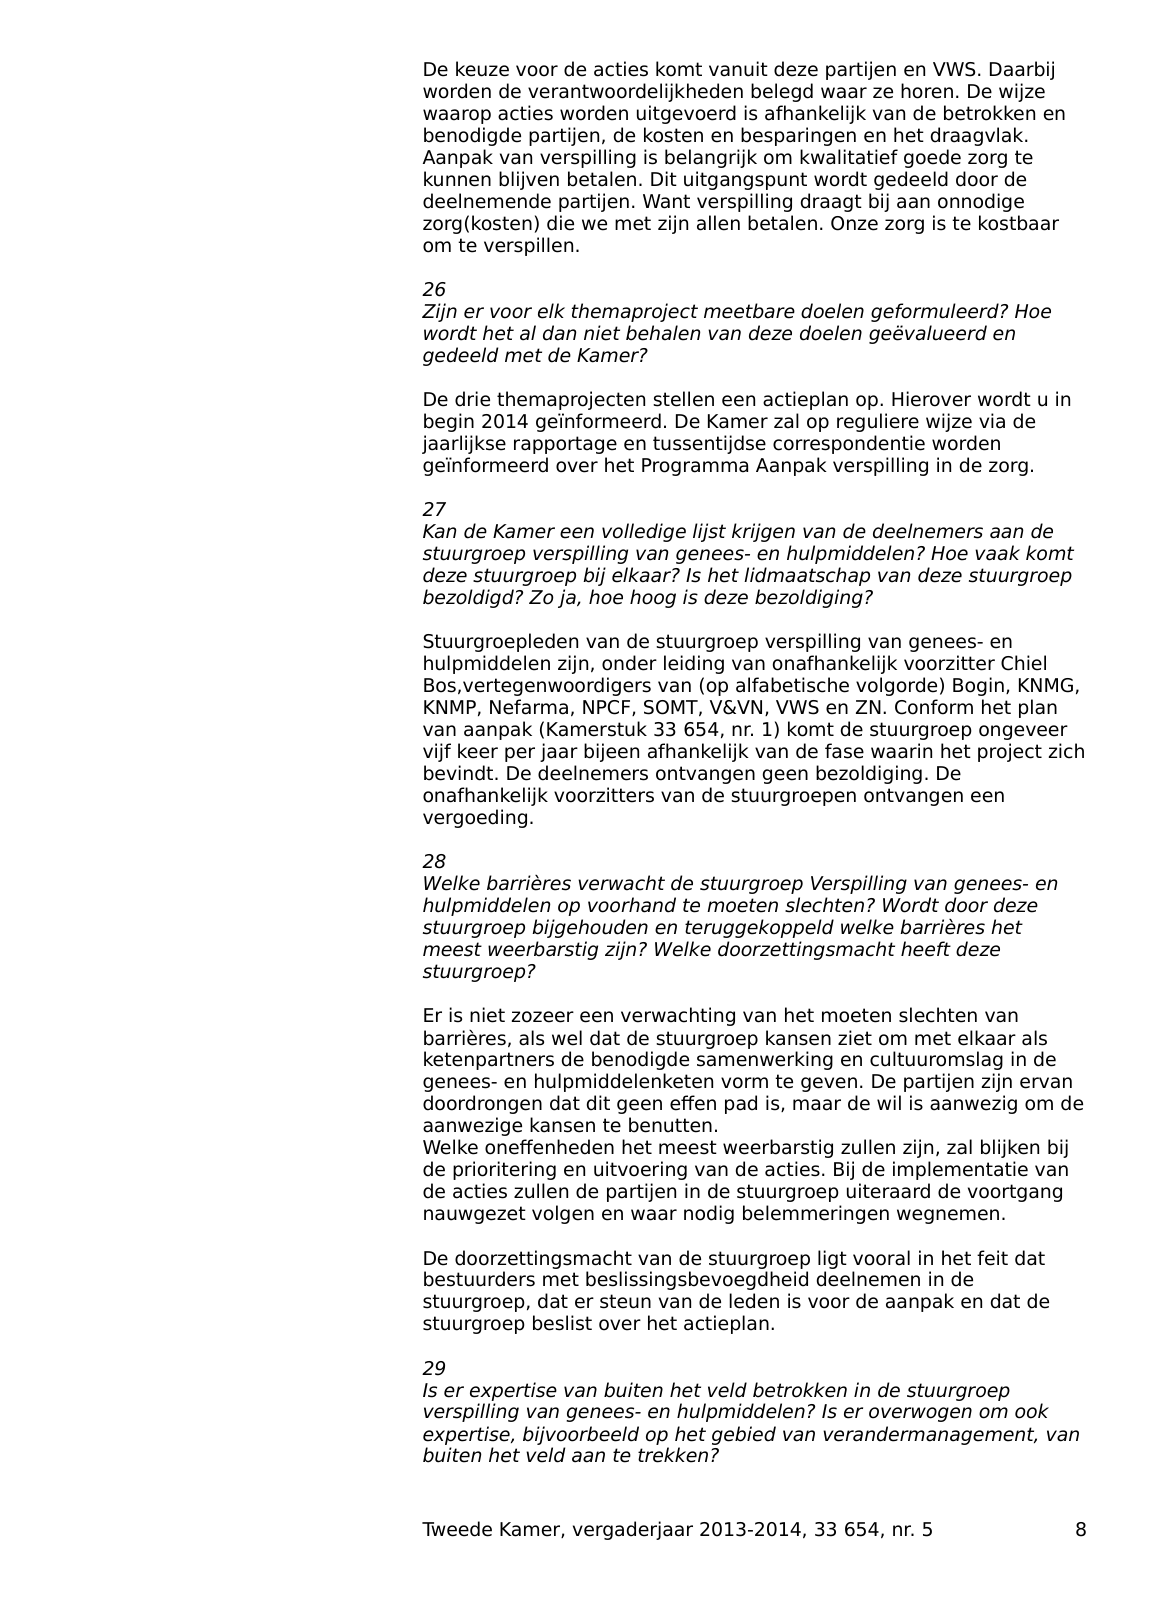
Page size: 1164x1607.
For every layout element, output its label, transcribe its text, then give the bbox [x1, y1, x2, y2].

text Stuurgroepleden van de stuurgroep verspilling van genees- en hulpmiddelen zijn, onder leiding van onafhankelijk voorzitter Chiel Bos,vertegenwoordigers van (op alfabetische volgorde) Bogin, KNMG, KNMP, Nefarma, NPCF, SOMT, V&VN, VWS en ZN. Conform het plan van aanpak (Kamerstuk 33 654, nr. 1) komt de stuurgroep ongeveer vijf keer per jaar bijeen afhankelijk van de fase waarin het project zich bevindt. De deelnemers ontvangen geen bezoldiging. De onafhankelijk voorzitters van de stuurgroepen ontvangen een vergoeding. [422, 631, 1087, 829]
text Welke barrières verwacht de stuurgroep Verspilling van genees- en hulpmiddelen op voorhand te moeten slechten? Wordt door deze stuurgroep bijgehouden en teruggekoppeld welke barrières het meest weerbarstig zijn? Welke doorzettingsmacht heeft deze stuurgroep? [422, 873, 1087, 983]
text 28 [422, 851, 1087, 873]
text Welke oneffenheden het meest weerbarstig zullen zijn, zal blijken bij de prioritering en uitvoering van de acties. Bij de implementatie van de acties zullen de partijen in de stuurgroep uiteraard de voortgang nauwgezet volgen en waar nodig belemmeringen wegnemen. [422, 1137, 1087, 1225]
text Zijn er voor elk themaproject meetbare doelen geformuleerd? Hoe wordt het al dan niet behalen van deze doelen geëvalueerd en gedeeld met de Kamer? [422, 301, 1087, 367]
text Er is niet zozeer een verwachting van het moeten slechten van barrières, als wel dat de stuurgroep kansen ziet om met elkaar als ketenpartners de benodigde samenwerking en cultuuromslag in de genees- en hulpmiddelenketen vorm te geven. De partijen zijn ervan doordrongen dat dit geen effen pad is, maar de wil is aanwezig om de aanwezige kansen te benutten. [422, 1005, 1087, 1137]
text De doorzettingsmacht van de stuurgroep ligt vooral in het feit dat bestuurders met beslissingsbevoegdheid deelnemen in de stuurgroep, dat er steun van de leden is voor de aanpak en dat de stuurgroep beslist over het actieplan. [422, 1247, 1087, 1335]
text Is er expertise van buiten het veld betrokken in de stuurgroep verspilling van genees- en hulpmiddelen? Is er overwogen om ook expertise, bijvoorbeeld op het gebied van verandermanagement, van buiten het veld aan te trekken? [422, 1379, 1087, 1467]
text De drie themaprojecten stellen een actieplan op. Hierover wordt u in begin 2014 geïnformeerd. De Kamer zal op reguliere wijze via de jaarlijkse rapportage en tussentijdse correspondentie worden geïnformeerd over het Programma Aanpak verspilling in de zorg. [422, 389, 1087, 477]
text 29 [422, 1357, 1087, 1379]
text Kan de Kamer een volledige lijst krijgen van de deelnemers aan de stuurgroep verspilling van genees- en hulpmiddelen? Hoe vaak komt deze stuurgroep bij elkaar? Is het lidmaatschap van deze stuurgroep bezoldigd? Zo ja, hoe hoog is deze bezoldiging? [422, 521, 1087, 609]
text De keuze voor de acties komt vanuit deze partijen en VWS. Daarbij worden de verantwoordelijkheden belegd waar ze horen. De wijze waarop acties worden uitgevoerd is afhankelijk van de betrokken en benodigde partijen, de kosten en besparingen en het draagvlak. Aanpak van verspilling is belangrijk om kwalitatief goede zorg te kunnen blijven betalen. Dit uitgangspunt wordt gedeeld door de deelnemende partijen. Want verspilling draagt bij aan onnodige zorg(kosten) die we met zijn allen betalen. Onze zorg is te kostbaar om te verspillen. [422, 59, 1087, 257]
text 26 [422, 279, 1087, 301]
text 27 [422, 499, 1087, 521]
